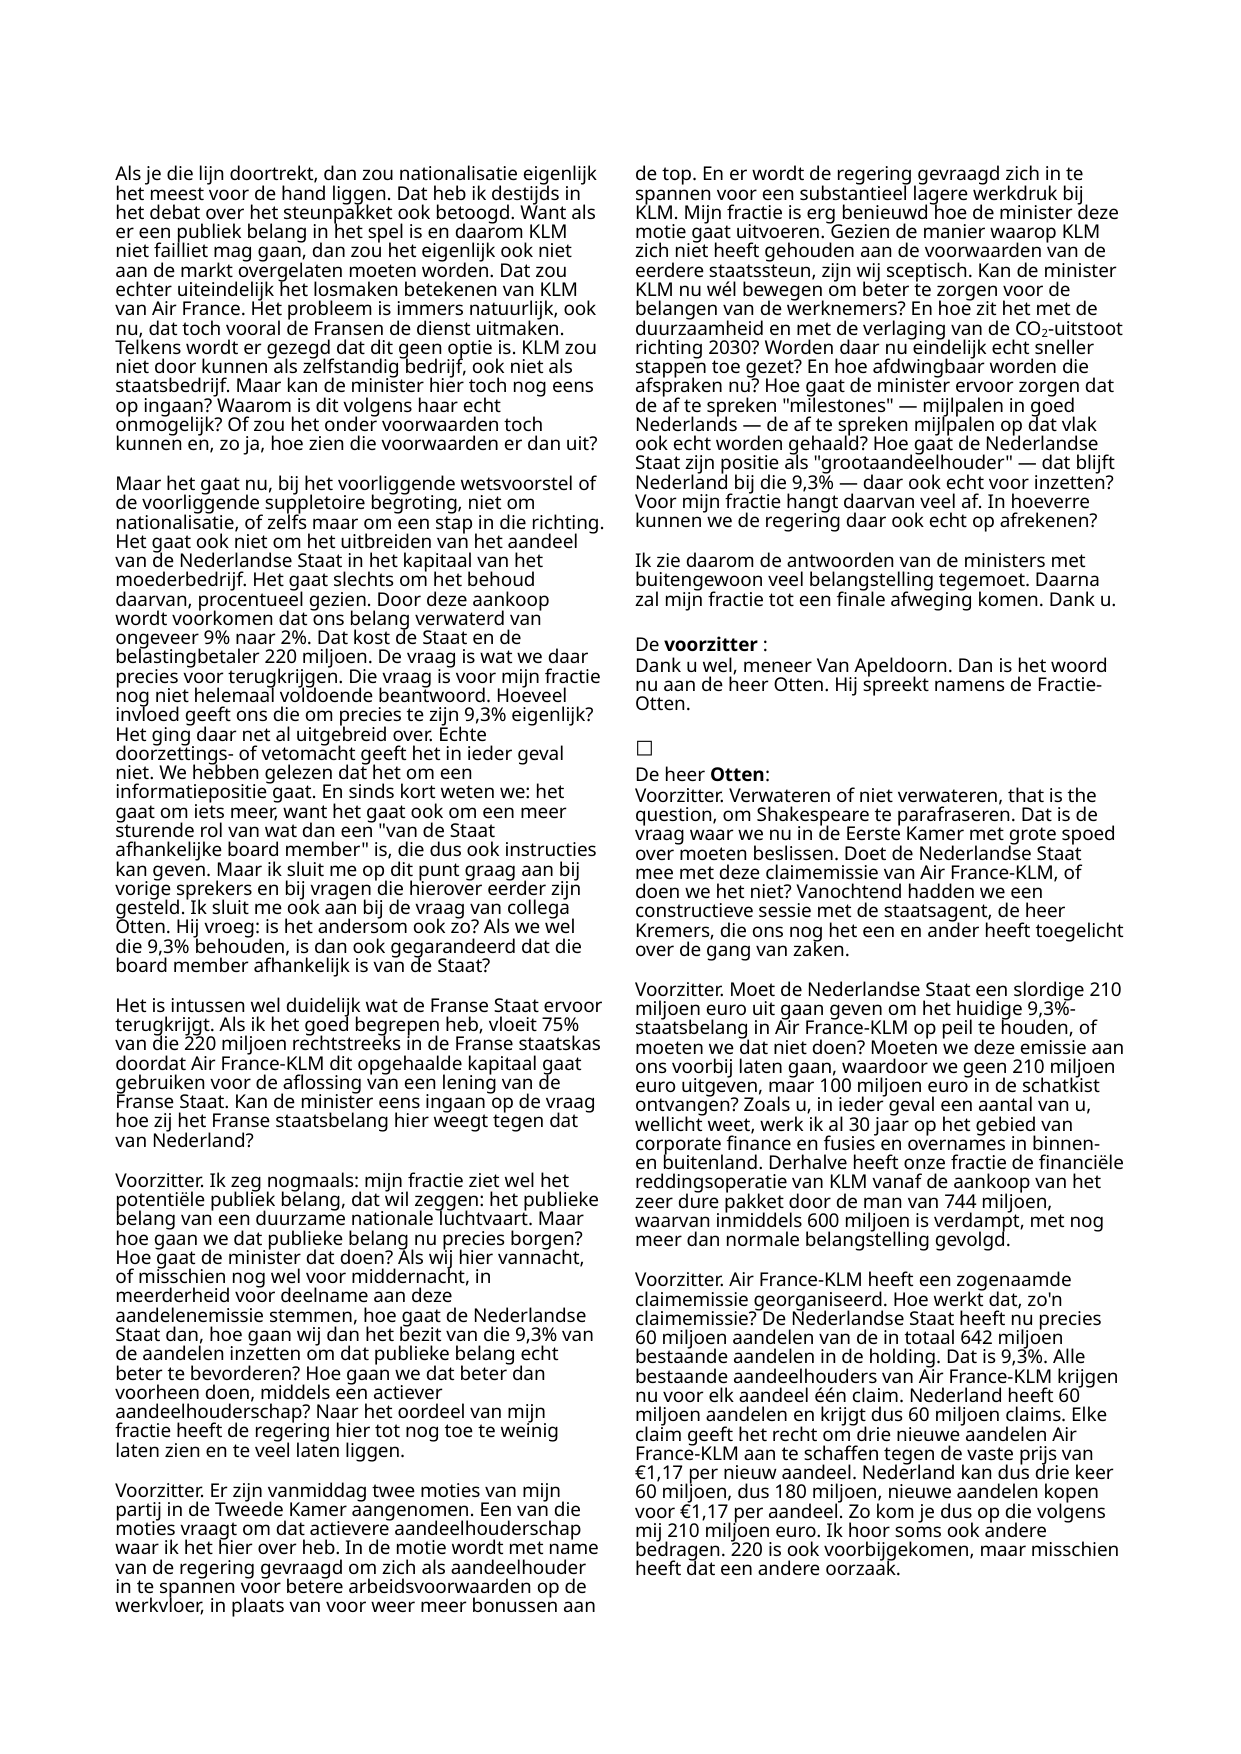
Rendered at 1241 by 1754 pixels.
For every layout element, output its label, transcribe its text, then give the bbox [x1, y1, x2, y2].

text de top. En er wordt de regering gevraagd zich in te spannen voor een substantieel lagere werkdruk bij KLM. Mijn fractie is erg benieuwd hoe de minister deze motie gaat uitvoeren. Gezien de manier waarop KLM zich niet heeft gehouden aan de voorwaarden van de eerdere staatssteun, zijn wij sceptisch. Kan de minister KLM nu wél bewegen om beter te zorgen voor de belangen van de werknemers? En hoe zit het met de duurzaamheid en met de verlaging van de CO2-uitstoot richting 2030? Worden daar nu eindelijk echt sneller stappen toe gezet? En hoe afdwingbaar worden die afspraken nu? Hoe gaat de minister ervoor zorgen dat de af te spreken "milestones" — mijlpalen in goed Nederlands — de af te spreken mijlpalen op dat vlak ook echt worden gehaald? Hoe gaat de Nederlandse Staat zijn positie als "grootaandeelhouder" — dat blijft Nederland bij die 9,3% — daar ook echt voor inzetten? Voor mijn fractie hangt daarvan veel af. In hoeverre kunnen we de regering daar ook echt op afrekenen? [635, 165, 1125, 531]
text Ik zie daarom de antwoorden van de ministers met buitengewoon veel belangstelling tegemoet. Daarna zal mijn fractie tot een finale afweging komen. Dank u. [635, 552, 1125, 610]
text Maar het gaat nu, bij het voorliggende wetsvoorstel of de voorliggende suppletoire begroting, niet om nationalisatie, of zelfs maar om een stap in die richting. Het gaat ook niet om het uitbreiden van het aandeel van de Nederlandse Staat in het kapitaal van het moederbedrijf. Het gaat slechts om het behoud daarvan, procentueel gezien. Door deze aankoop wordt voorkomen dat ons belang verwaterd van ongeveer 9% naar 2%. Dat kost de Staat en de belastingbetaler 220 miljoen. De vraag is wat we daar precies voor terugkrijgen. Die vraag is voor mijn fractie nog niet helemaal voldoende beantwoord. Hoeveel invloed geeft ons die om precies te zijn 9,3% eigenlijk? Het ging daar net al uitgebreid over. Echte doorzettings- of vetomacht geeft het in ieder geval niet. We hebben gelezen dat het om een informatiepositie gaat. En sinds kort weten we: het gaat om iets meer, want het gaat ook om een meer sturende rol van wat dan een "van de Staat afhankelijke board member" is, die dus ook instructies kan geven. Maar ik sluit me op dit punt graag aan bij vorige sprekers en bij vragen die hierover eerder zijn gesteld. Ik sluit me ook aan bij de vraag van collega Otten. Hij vroeg: is het andersom ook zo? Als we wel die 9,3% behouden, is dan ook gegarandeerd dat die board member afhankelijk is van de Staat? [115, 475, 605, 976]
text De heer Otten: [635, 761, 1125, 787]
text Het is intussen wel duidelijk wat de Franse Staat ervoor terugkrijgt. Als ik het goed begrepen heb, vloeit 75% van die 220 miljoen rechtstreeks in de Franse staatskas doordat Air France-KLM dit opgehaalde kapitaal gaat gebruiken voor de aflossing van een lening van de Franse Staat. Kan de minister eens ingaan op de vraag hoe zij het Franse staatsbelang hier weegt tegen dat van Nederland? [115, 997, 605, 1151]
text Dank u wel, meneer Van Apeldoorn. Dan is het woord nu aan de heer Otten. Hij spreekt namens de Fractie-Otten. [635, 657, 1125, 714]
text De voorzitter : [635, 631, 1125, 657]
text Voorzitter. Er zijn vanmiddag twee moties van mijn partij in de Tweede Kamer aangenomen. Een van die moties vraagt om dat actievere aandeelhouderschap waar ik het hier over heb. In de motie wordt met name van de regering gevraagd om zich als aandeelhouder in te spannen voor betere arbeidsvoorwaarden op de werkvloer, in plaats van voor weer meer bonussen aan [115, 1482, 605, 1616]
text ⬜ [635, 735, 1125, 761]
text Voorzitter. Ik zeg nogmaals: mijn fractie ziet wel het potentiële publiek belang, dat wil zeggen: het publieke belang van een duurzame nationale luchtvaart. Maar hoe gaan we dat publieke belang nu precies borgen? Hoe gaat de minister dat doen? Als wij hier vannacht, of misschien nog wel voor middernacht, in meerderheid voor deelname aan deze aandelenemissie stemmen, hoe gaat de Nederlandse Staat dan, hoe gaan wij dan het bezit van die 9,3% van de aandelen inzetten om dat publieke belang echt beter te bevorderen? Hoe gaan we dat beter dan voorheen doen, middels een actiever aandeelhouderschap? Naar het oordeel van mijn fractie heeft de regering hier tot nog toe te weinig laten zien en te veel laten liggen. [115, 1172, 605, 1461]
text Voorzitter. Air France-KLM heeft een zogenaamde claimemissie georganiseerd. Hoe werkt dat, zo'n claimemissie? De Nederlandse Staat heeft nu precies 60 miljoen aandelen van de in totaal 642 miljoen bestaande aandelen in de holding. Dat is 9,3%. Alle bestaande aandeelhouders van Air France-KLM krijgen nu voor elk aandeel één claim. Nederland heeft 60 miljoen aandelen en krijgt dus 60 miljoen claims. Elke claim geeft het recht om drie nieuwe aandelen Air France-KLM aan te schaffen tegen de vaste prijs van €1,17 per nieuw aandeel. Nederland kan dus drie keer 60 miljoen, dus 180 miljoen, nieuwe aandelen kopen voor €1,17 per aandeel. Zo kom je dus op die volgens mij 210 miljoen euro. Ik hoor soms ook andere bedragen. 220 is ook voorbijgekomen, maar misschien heeft dat een andere oorzaak. [635, 1271, 1125, 1580]
text Voorzitter. Moet de Nederlandse Staat een slordige 210 miljoen euro uit gaan geven om het huidige 9,3%-staatsbelang in Air France-KLM op peil te houden, of moeten we dat niet doen? Moeten we deze emissie aan ons voorbij laten gaan, waardoor we geen 210 miljoen euro uitgeven, maar 100 miljoen euro in de schatkist ontvangen? Zoals u, in ieder geval een aantal van u, wellicht weet, werk ik al 30 jaar op het gebied van corporate finance en fusies en overnames in binnen- en buitenland. Derhalve heeft onze fractie de financiële reddingsoperatie van KLM vanaf de aankoop van het zeer dure pakket door de man van 744 miljoen, waarvan inmiddels 600 miljoen is verdampt, met nog meer dan normale belangstelling gevolgd. [635, 981, 1125, 1251]
text Als je die lijn doortrekt, dan zou nationalisatie eigenlijk het meest voor de hand liggen. Dat heb ik destijds in het debat over het steunpakket ook betoogd. Want als er een publiek belang in het spel is en daarom KLM niet failliet mag gaan, dan zou het eigenlijk ook niet aan de markt overgelaten moeten worden. Dat zou echter uiteindelijk het losmaken betekenen van KLM van Air France. Het probleem is immers natuurlijk, ook nu, dat toch vooral de Fransen de dienst uitmaken. Telkens wordt er gezegd dat dit geen optie is. KLM zou niet door kunnen als zelfstandig bedrijf, ook niet als staatsbedrijf. Maar kan de minister hier toch nog eens op ingaan? Waarom is dit volgens haar echt onmogelijk? Of zou het onder voorwaarden toch kunnen en, zo ja, hoe zien die voorwaarden er dan uit? [115, 165, 605, 454]
text Voorzitter. Verwateren of niet verwateren, that is the question, om Shakespeare te parafraseren. Dat is de vraag waar we nu in de Eerste Kamer met grote spoed over moeten beslissen. Doet de Nederlandse Staat mee met deze claimemissie van Air France-KLM, of doen we het niet? Vanochtend hadden we een constructieve sessie met de staatsagent, de heer Kremers, die ons nog het een en ander heeft toegelicht over de gang van zaken. [635, 787, 1125, 960]
